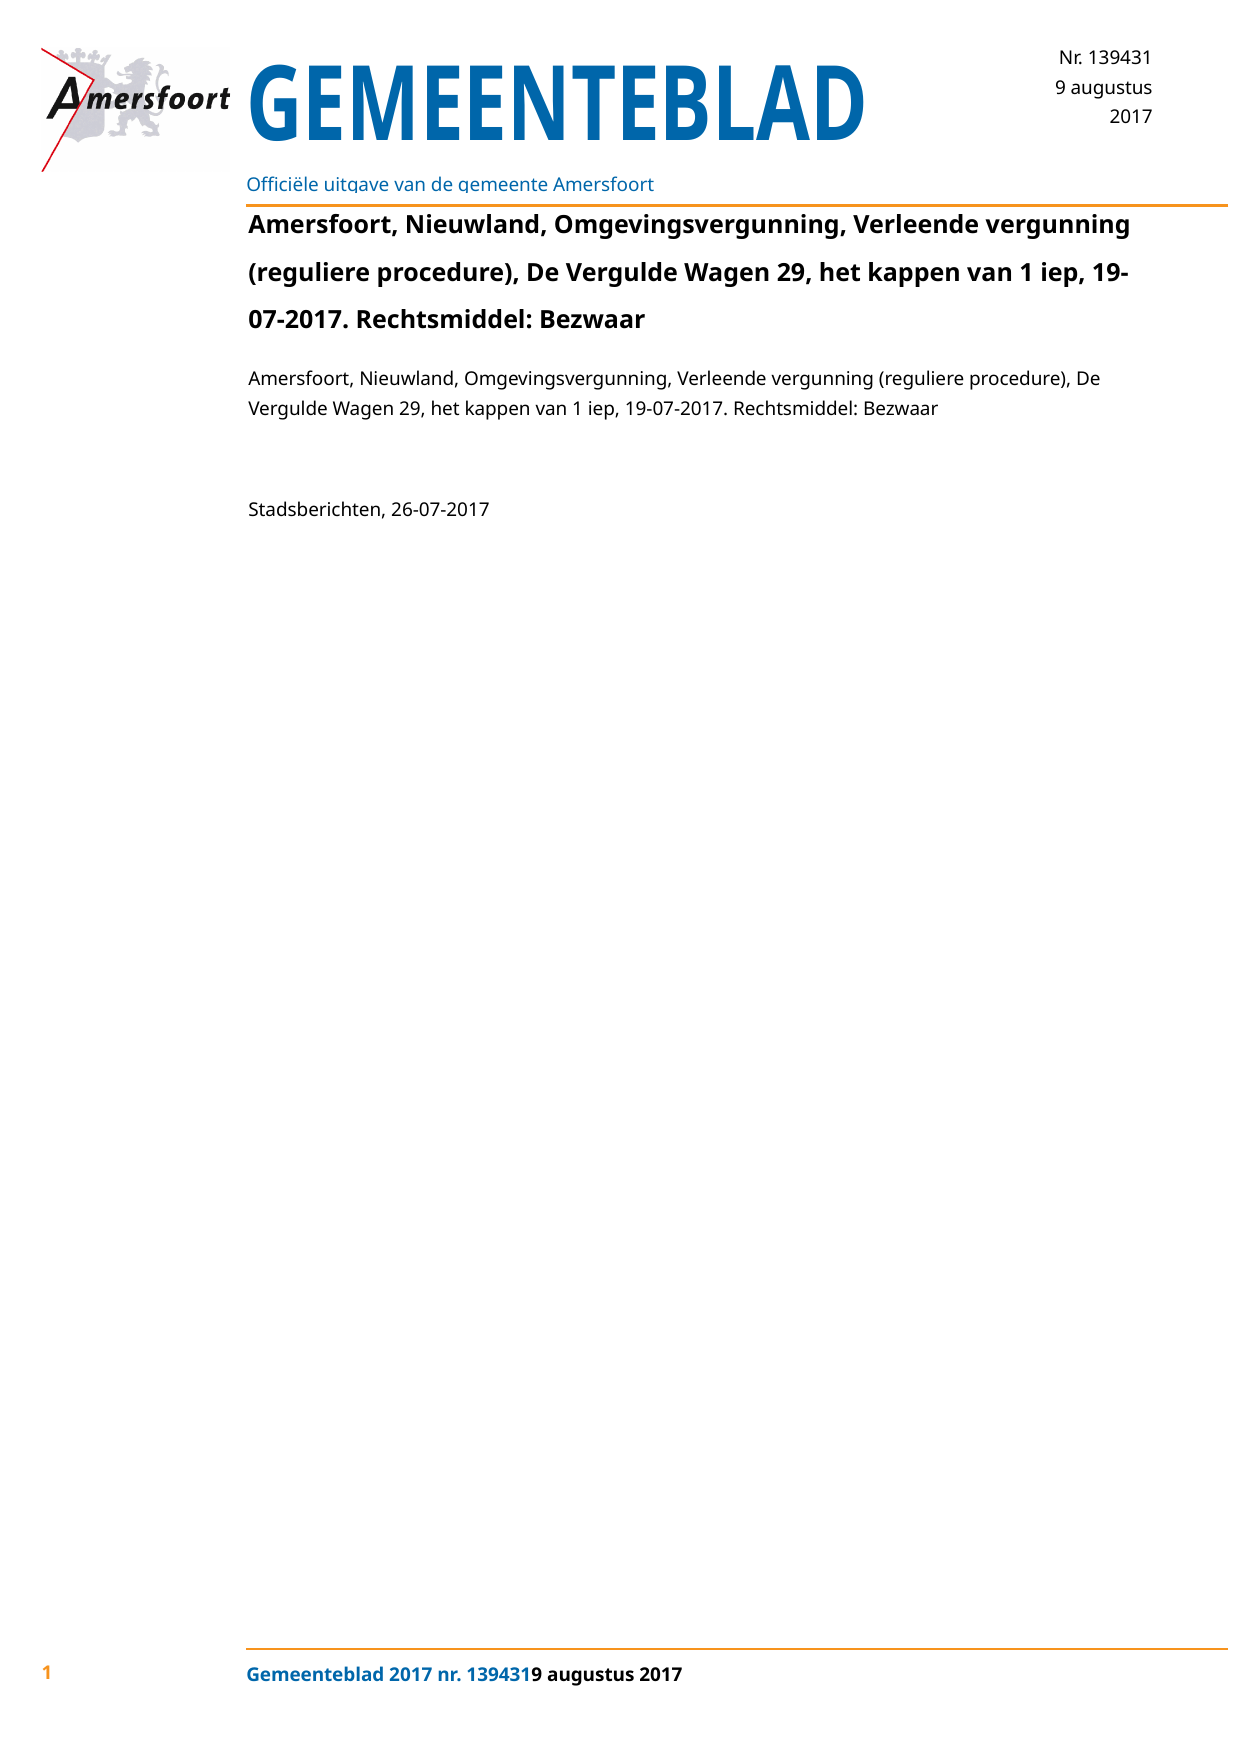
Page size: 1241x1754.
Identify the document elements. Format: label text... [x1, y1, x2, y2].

text Amersfoort, Nieuwland, Omgevingsvergunning, Verleende vergunning (reguliere procedure), De Vergulde Wagen 29, het kappen van 1 iep, 19-07-2017. Rechtsmiddel: Bezwaar [248, 207, 1152, 336]
text Amersfoort, Nieuwland, Omgevingsvergunning, Verleende vergunning (reguliere procedure), De Vergulde Wagen 29, het kappen van 1 iep, 19-07-2017. Rechtsmiddel: Bezwaar [248, 366, 1152, 421]
text Stadsberichten, 26-07-2017 [248, 496, 1152, 522]
picture [41, 47, 231, 172]
